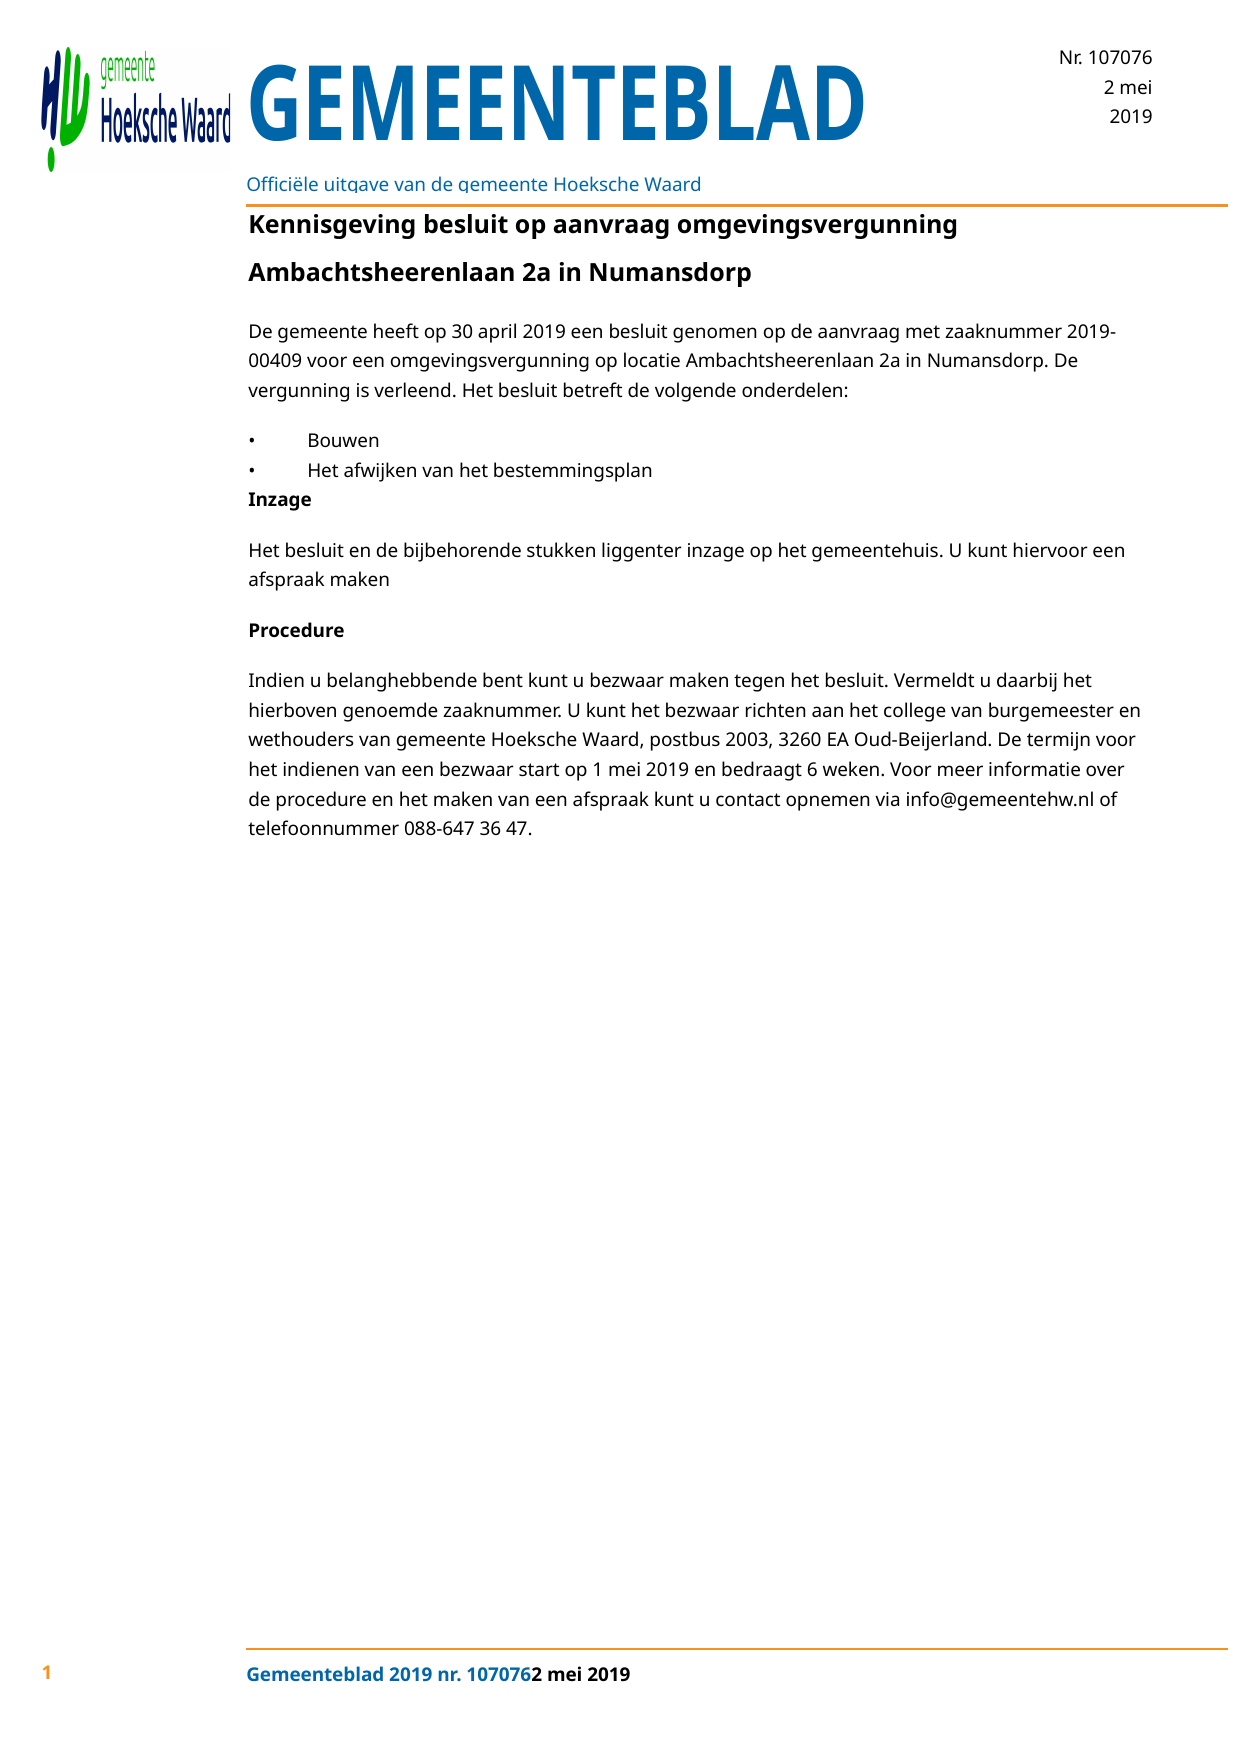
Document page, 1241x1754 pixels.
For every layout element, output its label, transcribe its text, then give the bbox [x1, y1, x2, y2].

text Procedure [248, 617, 1152, 643]
list Bouwen [248, 427, 1152, 453]
text De gemeente heeft op 30 april 2019 een besluit genomen op de aanvraag met zaaknummer 2019-00409 voor een omgevingsvergunning op locatie Ambachtsheerenlaan 2a in Numansdorp. De vergunning is verleend. Het besluit betreft de volgende onderdelen: [248, 318, 1152, 403]
picture [41, 47, 231, 172]
list Het afwijken van het bestemmingsplan [248, 457, 1152, 483]
text Indien u belanghebbende bent kunt u bezwaar maken tegen het besluit. Vermeldt u daarbij het hierboven genoemde zaaknummer. U kunt het bezwaar richten aan het college van burgemeester en wethouders van gemeente Hoeksche Waard, postbus 2003, 3260 EA Oud-Beijerland. De termijn voor het indienen van een bezwaar start op 1 mei 2019 en bedraagt 6 weken. Voor meer informatie over de procedure en het maken van een afspraak kunt u contact opnemen via info@gemeentehw.nl of telefoonnummer 088-647 36 47. [248, 667, 1152, 841]
text Het besluit en de bijbehorende stukken liggenter inzage op het gemeentehuis. U kunt hiervoor een afspraak maken [248, 537, 1152, 592]
text Kennisgeving besluit op aanvraag omgevingsvergunning Ambachtsheerenlaan 2a in Numansdorp [248, 207, 1152, 288]
text Inzage [248, 487, 1152, 512]
